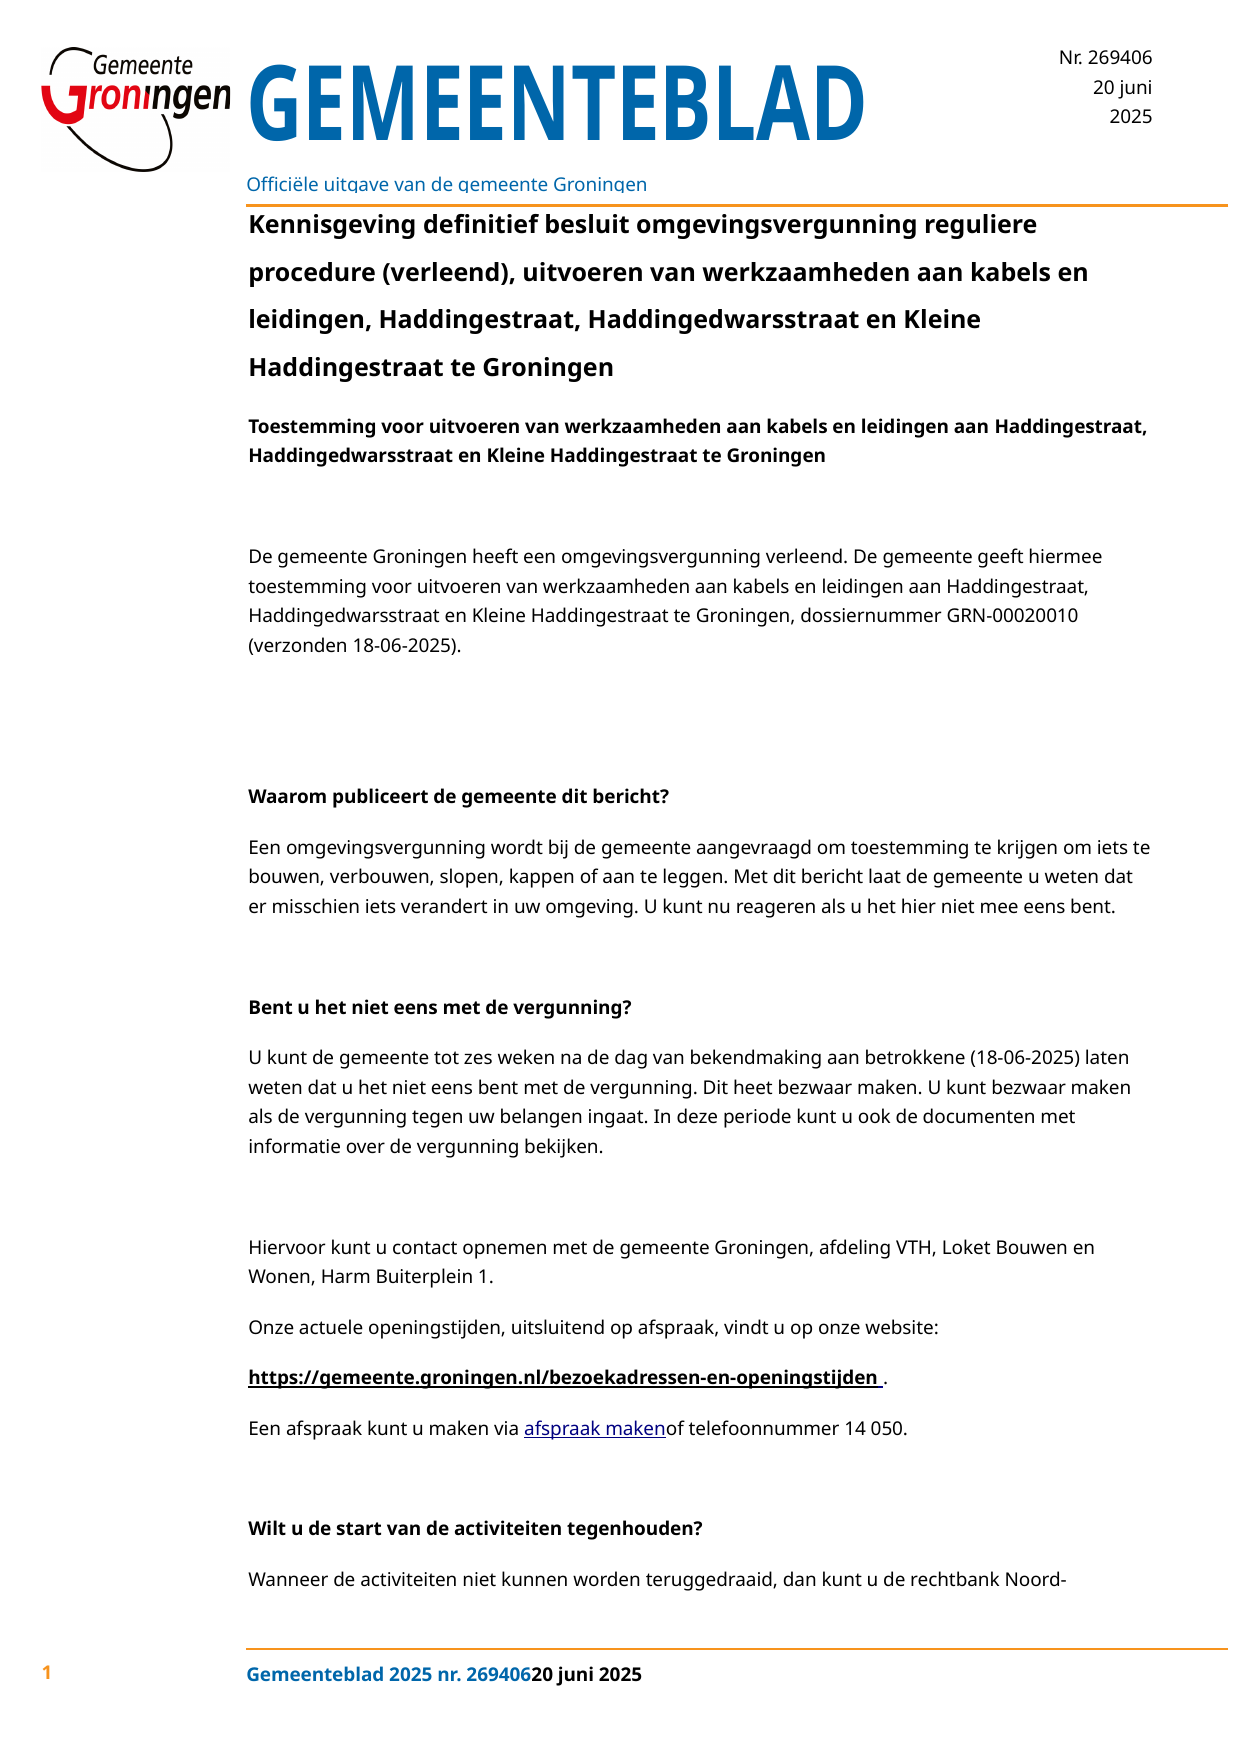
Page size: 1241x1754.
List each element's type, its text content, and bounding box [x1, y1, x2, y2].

text De gemeente Groningen heeft een omgevingsvergunning verleend. De gemeente geeft hiermee toestemming voor uitvoeren van werkzaamheden aan kabels en leidingen aan Haddingestraat, Haddingedwarsstraat en Kleine Haddingestraat te Groningen, dossiernummer GRN-00020010 (verzonden 18-06-2025). [248, 543, 1152, 658]
text Kennisgeving definitief besluit omgevingsvergunning reguliere procedure (verleend), uitvoeren van werkzaamheden aan kabels en leidingen, Haddingestraat, Haddingedwarsstraat en Kleine Haddingestraat te Groningen [248, 207, 1152, 384]
picture [41, 47, 231, 172]
text Waarom publiceert de gemeente dit bericht? [248, 783, 1152, 809]
text https://gemeente.groningen.nl/bezoekadressen-en-openingstijden . [248, 1364, 1152, 1390]
text Wilt u de start van de activiteiten tegenhouden? [248, 1516, 1152, 1541]
text Een afspraak kunt u maken via afspraak makenof telefoonnummer 14 050. [248, 1415, 1152, 1441]
text Toestemming voor uitvoeren van werkzaamheden aan kabels en leidingen aan Haddingestraat, Haddingedwarsstraat en Kleine Haddingestraat te Groningen [248, 413, 1152, 468]
text Een omgevingsvergunning wordt bij de gemeente aangevraagd om toestemming te krijgen om iets te bouwen, verbouwen, slopen, kappen of aan te leggen. Met dit bericht laat de gemeente u weten dat er misschien iets verandert in uw omgeving. U kunt nu reageren als u het hier niet mee eens bent. [248, 834, 1152, 919]
text Wanneer de activiteiten niet kunnen worden teruggedraaid, dan kunt u de rechtbank Noord- [248, 1566, 1152, 1592]
text Hiervoor kunt u contact opnemen met de gemeente Groningen, afdeling VTH, Loket Bouwen en Wonen, Harm Buiterplein 1. [248, 1234, 1152, 1289]
text Onze actuele openingstijden, uitsluitend op afspraak, vindt u op onze website: [248, 1314, 1152, 1340]
text U kunt de gemeente tot zes weken na de dag van bekendmaking aan betrokkene (18-06-2025) laten weten dat u het niet eens bent met de vergunning. Dit heet bezwaar maken. U kunt bezwaar maken als de vergunning tegen uw belangen ingaat. In deze periode kunt u ook de documenten met informatie over de vergunning bekijken. [248, 1044, 1152, 1159]
text Bent u het niet eens met de vergunning? [248, 994, 1152, 1020]
